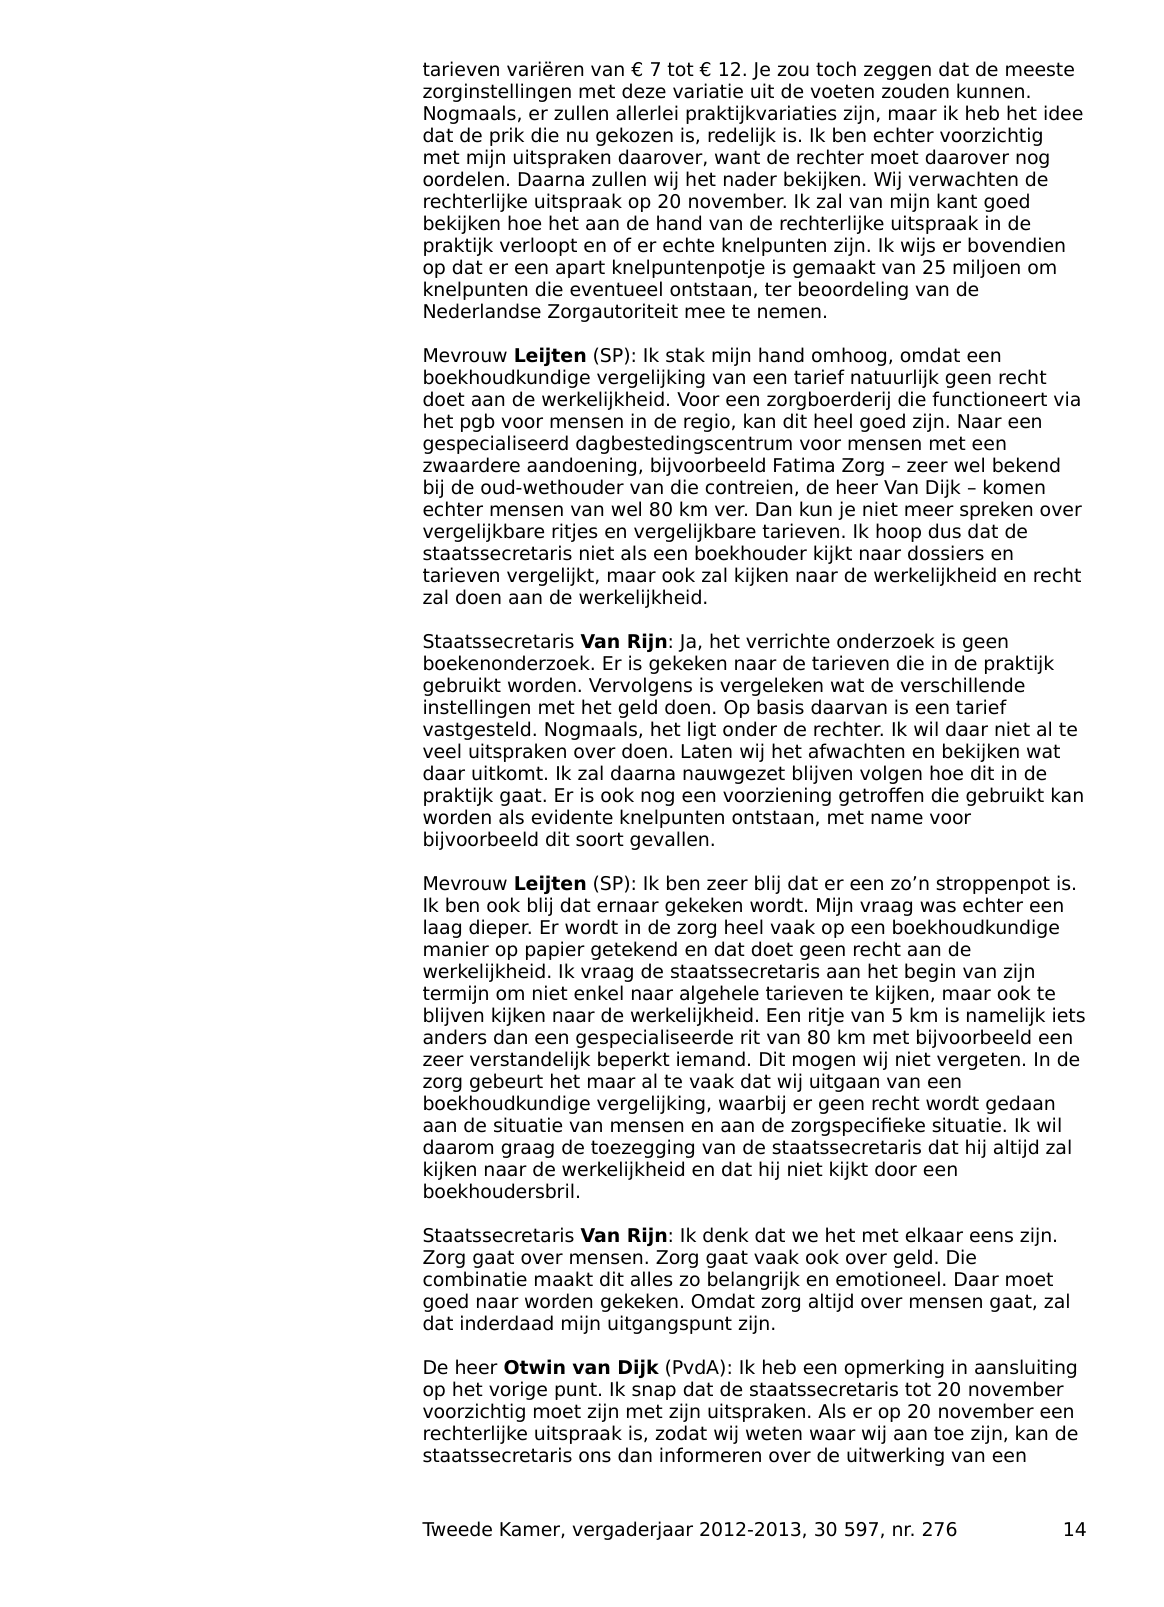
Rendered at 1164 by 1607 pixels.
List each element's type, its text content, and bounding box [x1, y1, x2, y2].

text Mevrouw Leijten (SP): Ik stak mijn hand omhoog, omdat een boekhoudkundige vergelijking van een tarief natuurlijk geen recht doet aan de werkelijkheid. Voor een zorgboerderij die functioneert via het pgb voor mensen in de regio, kan dit heel goed zijn. Naar een gespecialiseerd dagbestedingscentrum voor mensen met een zwaardere aandoening, bijvoorbeeld Fatima Zorg – zeer wel bekend bij de oud-wethouder van die contreien, de heer Van Dijk – komen echter mensen van wel 80 km ver. Dan kun je niet meer spreken over vergelijkbare ritjes en vergelijkbare tarieven. Ik hoop dus dat de staatssecretaris niet als een boekhouder kijkt naar dossiers en tarieven vergelijkt, maar ook zal kijken naar de werkelijkheid en recht zal doen aan de werkelijkheid. [422, 345, 1087, 609]
text Staatssecretaris Van Rijn: Ja, het verrichte onderzoek is geen boekenonderzoek. Er is gekeken naar de tarieven die in de praktijk gebruikt worden. Vervolgens is vergeleken wat de verschillende instellingen met het geld doen. Op basis daarvan is een tarief vastgesteld. Nogmaals, het ligt onder de rechter. Ik wil daar niet al te veel uitspraken over doen. Laten wij het afwachten en bekijken wat daar uitkomt. Ik zal daarna nauwgezet blijven volgen hoe dit in de praktijk gaat. Er is ook nog een voorziening getroffen die gebruikt kan worden als evidente knelpunten ontstaan, met name voor bijvoorbeeld dit soort gevallen. [422, 631, 1087, 851]
text tarieven variëren van € 7 tot € 12. Je zou toch zeggen dat de meeste zorginstellingen met deze variatie uit de voeten zouden kunnen. Nogmaals, er zullen allerlei praktijkvariaties zijn, maar ik heb het idee dat de prik die nu gekozen is, redelijk is. Ik ben echter voorzichtig met mijn uitspraken daarover, want de rechter moet daarover nog oordelen. Daarna zullen wij het nader bekijken. Wij verwachten de rechterlijke uitspraak op 20 november. Ik zal van mijn kant goed bekijken hoe het aan de hand van de rechterlijke uitspraak in de praktijk verloopt en of er echte knelpunten zijn. Ik wijs er bovendien op dat er een apart knelpuntenpotje is gemaakt van 25 miljoen om knelpunten die eventueel ontstaan, ter beoordeling van de Nederlandse Zorgautoriteit mee te nemen. [422, 59, 1087, 323]
text Mevrouw Leijten (SP): Ik ben zeer blij dat er een zo’n stroppenpot is. Ik ben ook blij dat ernaar gekeken wordt. Mijn vraag was echter een laag dieper. Er wordt in de zorg heel vaak op een boekhoudkundige manier op papier getekend en dat doet geen recht aan de werkelijkheid. Ik vraag de staatssecretaris aan het begin van zijn termijn om niet enkel naar algehele tarieven te kijken, maar ook te blijven kijken naar de werkelijkheid. Een ritje van 5 km is namelijk iets anders dan een gespecialiseerde rit van 80 km met bijvoorbeeld een zeer verstandelijk beperkt iemand. Dit mogen wij niet vergeten. In de zorg gebeurt het maar al te vaak dat wij uitgaan van een boekhoudkundige vergelijking, waarbij er geen recht wordt gedaan aan de situatie van mensen en aan de zorgspecifieke situatie. Ik wil daarom graag de toezegging van de staatssecretaris dat hij altijd zal kijken naar de werkelijkheid en dat hij niet kijkt door een boekhoudersbril. [422, 873, 1087, 1203]
text De heer Otwin van Dijk (PvdA): Ik heb een opmerking in aansluiting op het vorige punt. Ik snap dat de staatssecretaris tot 20 november voorzichtig moet zijn met zijn uitspraken. Als er op 20 november een rechterlijke uitspraak is, zodat wij weten waar wij aan toe zijn, kan de staatssecretaris ons dan informeren over de uitwerking van een [422, 1357, 1087, 1467]
text Staatssecretaris Van Rijn: Ik denk dat we het met elkaar eens zijn. Zorg gaat over mensen. Zorg gaat vaak ook over geld. Die combinatie maakt dit alles zo belangrijk en emotioneel. Daar moet goed naar worden gekeken. Omdat zorg altijd over mensen gaat, zal dat inderdaad mijn uitgangspunt zijn. [422, 1225, 1087, 1335]
